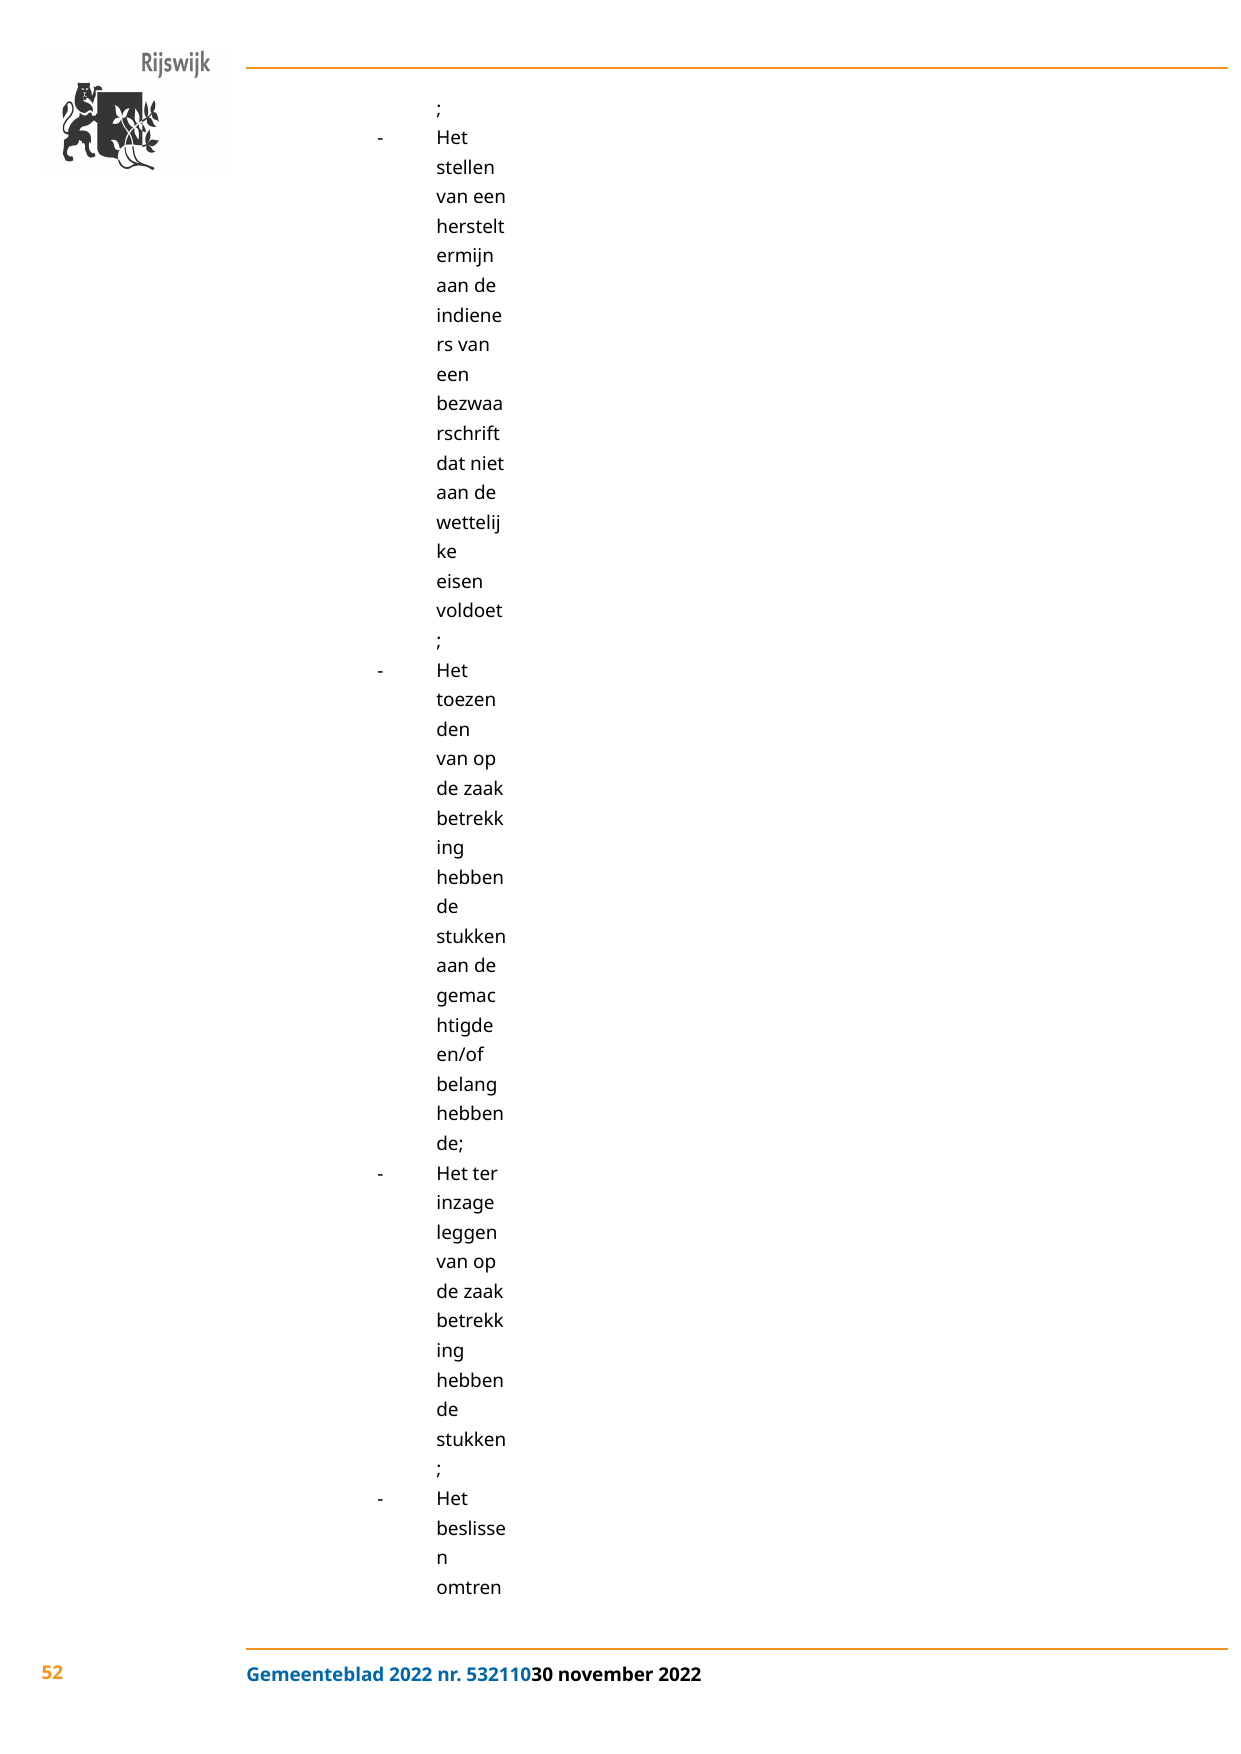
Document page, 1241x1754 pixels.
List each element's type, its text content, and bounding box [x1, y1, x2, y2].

table_cell [635, 95, 764, 1600]
table_cell [764, 95, 893, 1600]
table_cell [894, 95, 1022, 1600]
table_cell [1023, 95, 1152, 1600]
table_cell [248, 95, 377, 1600]
table_cell [506, 95, 635, 1600]
table_cell ; Het stellen van een hersteltermijn aan de indieners van een bezwaarschrift dat niet aan de wettelijke eisen voldoet; Het toezenden van op de zaak betrekking hebbende stukken aan de gemachtigde en/of belanghebbende; Het ter inzage leggen van op de zaak betrekking hebbende stukken; Het beslissen omtren [377, 95, 506, 1600]
picture [41, 47, 231, 172]
